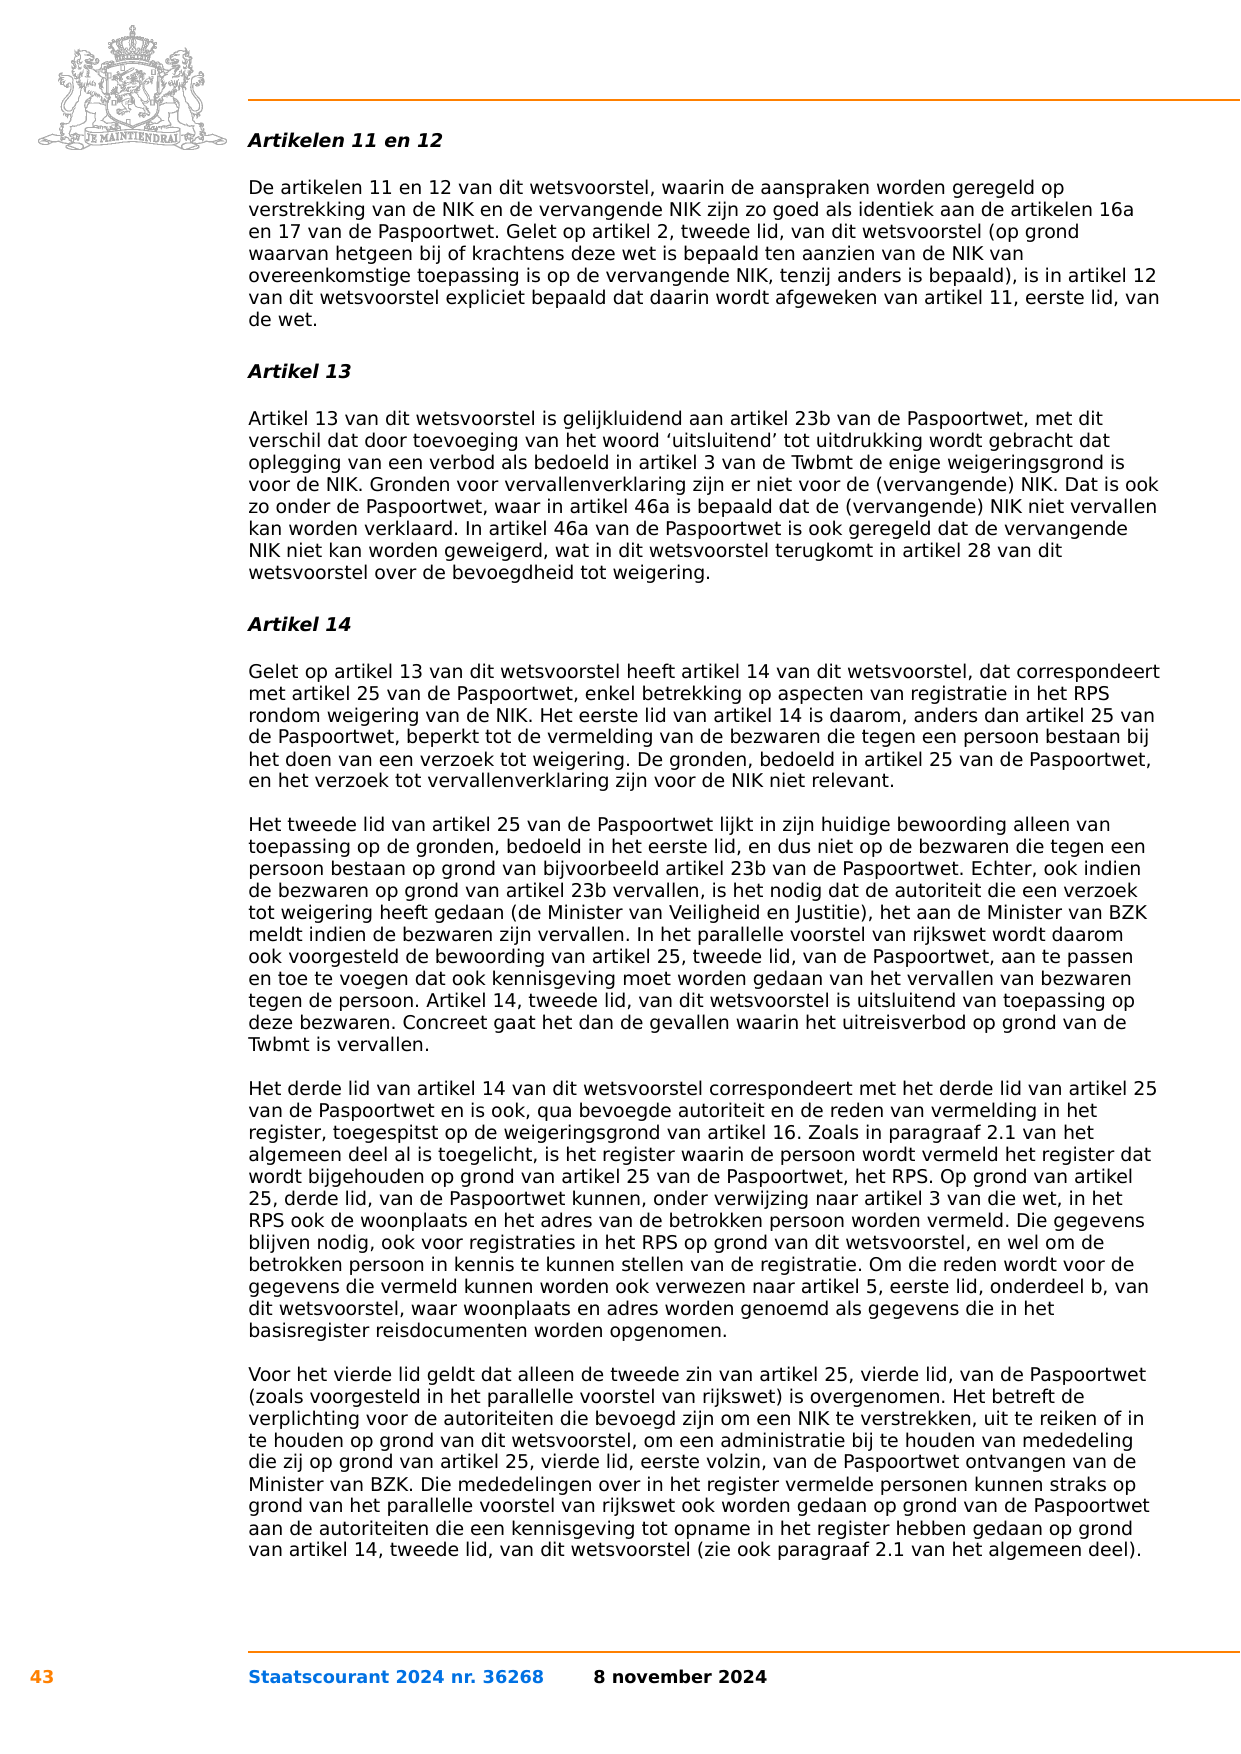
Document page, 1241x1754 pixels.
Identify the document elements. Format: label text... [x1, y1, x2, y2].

picture [38, 25, 227, 150]
text De artikelen 11 en 12 van dit wetsvoorstel, waarin de aanspraken worden geregeld op verstrekking van de NIK en de vervangende NIK zijn zo goed als identiek aan de artikelen 16a en 17 van de Paspoortwet. Gelet op artikel 2, tweede lid, van dit wetsvoorstel (op grond waarvan hetgeen bij of krachtens deze wet is bepaald ten aanzien van de NIK van overeenkomstige toepassing is op de vervangende NIK, tenzij anders is bepaald), is in artikel 12 van dit wetsvoorstel expliciet bepaald dat daarin wordt afgeweken van artikel 11, eerste lid, van de wet. [248, 177, 1163, 331]
subtitle Artikel 14 [248, 613, 1163, 636]
text Het derde lid van artikel 14 van dit wetsvoorstel correspondeert met het derde lid van artikel 25 van de Paspoortwet en is ook, qua bevoegde autoriteit en de reden van vermelding in het register, toegespitst op de weigeringsgrond van artikel 16. Zoals in paragraaf 2.1 van het algemeen deel al is toegelicht, is het register waarin de persoon wordt vermeld het register dat wordt bijgehouden op grond van artikel 25 van de Paspoortwet, het RPS. Op grond van artikel 25, derde lid, van de Paspoortwet kunnen, onder verwijzing naar artikel 3 van die wet, in het RPS ook de woonplaats en het adres van de betrokken persoon worden vermeld. Die gegevens blijven nodig, ook voor registraties in het RPS op grond van dit wetsvoorstel, en wel om de betrokken persoon in kennis te kunnen stellen van de registratie. Om die reden wordt voor de gegevens die vermeld kunnen worden ook verwezen naar artikel 5, eerste lid, onderdeel b, van dit wetsvoorstel, waar woonplaats en adres worden genoemd als gegevens die in het basisregister reisdocumenten worden opgenomen. [248, 1078, 1163, 1342]
text Artikel 13 van dit wetsvoorstel is gelijkluidend aan artikel 23b van de Paspoortwet, met dit verschil dat door toevoeging van het woord ‘uitsluitend’ tot uitdrukking wordt gebracht dat oplegging van een verbod als bedoeld in artikel 3 van de Twbmt de enige weigeringsgrond is voor de NIK. Gronden voor vervallenverklaring zijn er niet voor de (vervangende) NIK. Dat is ook zo onder de Paspoortwet, waar in artikel 46a is bepaald dat de (vervangende) NIK niet vervallen kan worden verklaard. In artikel 46a van de Paspoortwet is ook geregeld dat de vervangende NIK niet kan worden geweigerd, wat in dit wetsvoorstel terugkomt in artikel 28 van dit wetsvoorstel over de bevoegdheid tot weigering. [248, 408, 1163, 583]
text Gelet op artikel 13 van dit wetsvoorstel heeft artikel 14 van dit wetsvoorstel, dat correspondeert met artikel 25 van de Paspoortwet, enkel betrekking op aspecten van registratie in het RPS rondom weigering van de NIK. Het eerste lid van artikel 14 is daarom, anders dan artikel 25 van de Paspoortwet, beperkt tot de vermelding van de bezwaren die tegen een persoon bestaan bij het doen van een verzoek tot weigering. De gronden, bedoeld in artikel 25 van de Paspoortwet, en het verzoek tot vervallenverklaring zijn voor de NIK niet relevant. [248, 661, 1163, 792]
text Het tweede lid van artikel 25 van de Paspoortwet lijkt in zijn huidige bewoording alleen van toepassing op de gronden, bedoeld in het eerste lid, en dus niet op de bezwaren die tegen een persoon bestaan op grond van bijvoorbeeld artikel 23b van de Paspoortwet. Echter, ook indien de bezwaren op grond van artikel 23b vervallen, is het nodig dat de autoriteit die een verzoek tot weigering heeft gedaan (de Minister van Veiligheid en Justitie), het aan de Minister van BZK meldt indien de bezwaren zijn vervallen. In het parallelle voorstel van rijkswet wordt daarom ook voorgesteld de bewoording van artikel 25, tweede lid, van de Paspoortwet, aan te passen en toe te voegen dat ook kennisgeving moet worden gedaan van het vervallen van bezwaren tegen de persoon. Artikel 14, tweede lid, van dit wetsvoorstel is uitsluitend van toepassing op deze bezwaren. Concreet gaat het dan de gevallen waarin het uitreisverbod op grond van de Twbmt is vervallen. [248, 814, 1163, 1056]
subtitle Artikel 13 [248, 361, 1163, 383]
subtitle Artikelen 11 en 12 [248, 130, 1163, 152]
text Voor het vierde lid geldt dat alleen de tweede zin van artikel 25, vierde lid, van de Paspoortwet (zoals voorgesteld in het parallelle voorstel van rijkswet) is overgenomen. Het betreft de verplichting voor de autoriteiten die bevoegd zijn om een NIK te verstrekken, uit te reiken of in te houden op grond van dit wetsvoorstel, om een administratie bij te houden van mededeling die zij op grond van artikel 25, vierde lid, eerste volzin, van de Paspoortwet ontvangen van de Minister van BZK. Die mededelingen over in het register vermelde personen kunnen straks op grond van het parallelle voorstel van rijkswet ook worden gedaan op grond van de Paspoortwet aan de autoriteiten die een kennisgeving tot opname in het register hebben gedaan op grond van artikel 14, tweede lid, van dit wetsvoorstel (zie ook paragraaf 2.1 van het algemeen deel). [248, 1363, 1163, 1561]
